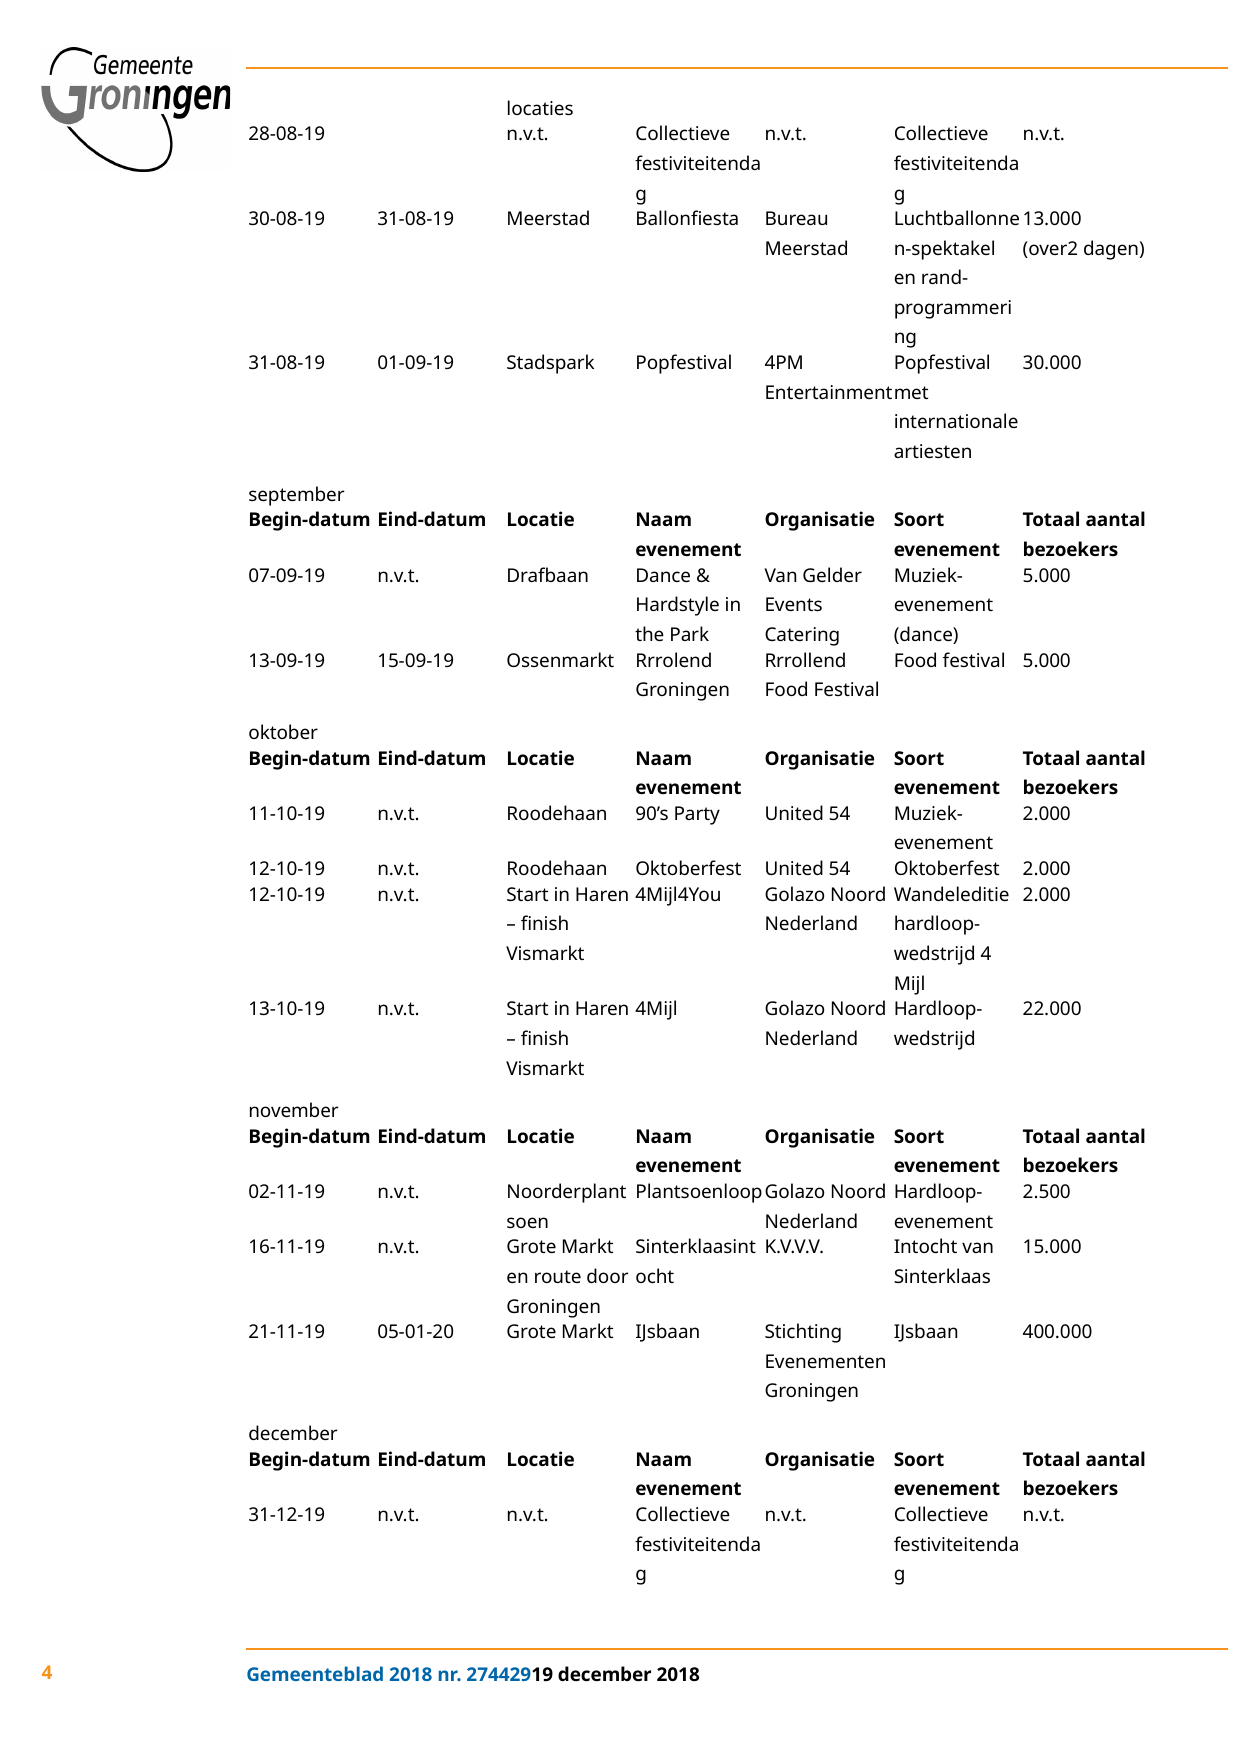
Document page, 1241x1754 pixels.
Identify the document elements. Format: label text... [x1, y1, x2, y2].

table_header Totaal aantal bezoekers [1023, 745, 1152, 800]
table_cell 31-08-19 [248, 350, 377, 464]
table_cell 4PM Entertainment [764, 350, 893, 464]
table_cell 2.500 [1023, 1178, 1152, 1234]
table_cell Golazo Noord Nederland [764, 881, 893, 996]
table_cell [894, 95, 1022, 121]
table_cell 13-10-19 [248, 996, 377, 1080]
table_cell 31-08-19 [377, 205, 506, 349]
table_cell Oktoberfest [894, 855, 1022, 881]
table_cell Collectieve festiviteitendag [635, 1501, 764, 1586]
table_cell 30.000 [1023, 350, 1152, 464]
table_cell Grote Markt en route door Groningen [506, 1234, 635, 1318]
table_cell 30-08-19 [248, 205, 377, 349]
table_cell Van Gelder Events Catering [764, 562, 893, 647]
table_header Soort evenement [894, 745, 1022, 800]
table_cell n.v.t. [377, 1501, 506, 1586]
table_header Locatie [506, 507, 635, 562]
table_cell Sinterklaasintocht [635, 1234, 764, 1318]
table_header Totaal aantal bezoekers [1023, 1446, 1152, 1501]
table_header Eind-datum [377, 745, 506, 800]
table_cell n.v.t. [506, 121, 635, 205]
table_cell 05-01-20 [377, 1319, 506, 1403]
table_cell 11-10-19 [248, 800, 377, 855]
table_cell IJsbaan [894, 1319, 1022, 1403]
table_header Naam evenement [635, 507, 764, 562]
table_header Soort evenement [894, 1123, 1022, 1178]
table_cell n.v.t. [1023, 121, 1152, 205]
table_cell n.v.t. [377, 1234, 506, 1318]
table_cell 01-09-19 [377, 350, 506, 464]
table_cell Meerstad [506, 205, 635, 349]
table_cell 5.000 [1023, 647, 1152, 702]
table_cell 12-10-19 [248, 881, 377, 996]
text december [248, 1420, 1152, 1446]
table_cell Collectieve festiviteitendag [635, 121, 764, 205]
table_cell 13.000 (over2 dagen) [1023, 205, 1152, 349]
table_header Eind-datum [377, 507, 506, 562]
table_header Organisatie [764, 1123, 893, 1178]
table_cell 90’s Party [635, 800, 764, 855]
table_cell Hardloop-evenement [894, 1178, 1022, 1234]
table_cell n.v.t. [764, 1501, 893, 1586]
table_cell 4Mijl [635, 996, 764, 1080]
table_header Locatie [506, 1123, 635, 1178]
table_cell n.v.t. [377, 800, 506, 855]
table_header Begin-datum [248, 1446, 377, 1501]
table_cell n.v.t. [506, 1501, 635, 1586]
table_cell United 54 [764, 855, 893, 881]
table_header Locatie [506, 1446, 635, 1501]
table_cell [377, 121, 506, 205]
table_cell Ossenmarkt [506, 647, 635, 702]
table_header Eind-datum [377, 1123, 506, 1178]
table_cell Drafbaan [506, 562, 635, 647]
table_header Organisatie [764, 507, 893, 562]
table_cell 31-12-19 [248, 1501, 377, 1586]
table_cell Collectieve festiviteitendag [894, 121, 1022, 205]
table_cell n.v.t. [1023, 1501, 1152, 1586]
table_cell Muziek-evenement (dance) [894, 562, 1022, 647]
table_cell Stadspark [506, 350, 635, 464]
text september [248, 481, 1152, 506]
table_header Begin-datum [248, 745, 377, 800]
table_cell 5.000 [1023, 562, 1152, 647]
table_header Totaal aantal bezoekers [1023, 1123, 1152, 1178]
table_cell Rrrolend Groningen [635, 647, 764, 702]
table_cell n.v.t. [764, 121, 893, 205]
table_cell K.V.V.V. [764, 1234, 893, 1318]
table_cell Rrrollend Food Festival [764, 647, 893, 702]
table_cell 15-09-19 [377, 647, 506, 702]
table_cell Luchtballonnen-spektakel en rand-programmering [894, 205, 1022, 349]
table_cell Wandeleditie hardloop-wedstrijd 4 Mijl [894, 881, 1022, 996]
table_cell 12-10-19 [248, 855, 377, 881]
text oktober [248, 719, 1152, 744]
table_cell n.v.t. [377, 881, 506, 996]
table_cell Popfestival [635, 350, 764, 464]
table_cell 2.000 [1023, 855, 1152, 881]
table_header Naam evenement [635, 1446, 764, 1501]
table_header Organisatie [764, 1446, 893, 1501]
table_cell Dance & Hardstyle in the Park [635, 562, 764, 647]
table_cell Oktoberfest [635, 855, 764, 881]
text november [248, 1097, 1152, 1123]
table_cell Collectieve festiviteitendag [894, 1501, 1022, 1586]
table_header Eind-datum [377, 1446, 506, 1501]
table_cell [377, 95, 506, 121]
table_cell United 54 [764, 800, 893, 855]
table_header Naam evenement [635, 745, 764, 800]
table_cell n.v.t. [377, 996, 506, 1080]
table_cell n.v.t. [377, 855, 506, 881]
table_cell Start in Haren – finish Vismarkt [506, 881, 635, 996]
table_cell 2.000 [1023, 800, 1152, 855]
table_header Totaal aantal bezoekers [1023, 507, 1152, 562]
table_cell [764, 95, 893, 121]
table_cell n.v.t. [377, 1178, 506, 1234]
table_cell Grote Markt [506, 1319, 635, 1403]
table_header Soort evenement [894, 507, 1022, 562]
table_cell 21-11-19 [248, 1319, 377, 1403]
table_cell Bureau Meerstad [764, 205, 893, 349]
table_cell 2.000 [1023, 881, 1152, 996]
table_header Soort evenement [894, 1446, 1022, 1501]
table_cell IJsbaan [635, 1319, 764, 1403]
table_cell [1023, 95, 1152, 121]
table_cell Popfestival met internationale artiesten [894, 350, 1022, 464]
table_cell 02-11-19 [248, 1178, 377, 1234]
table_cell Muziek-evenement [894, 800, 1022, 855]
table_header Begin-datum [248, 1123, 377, 1178]
table_cell Stichting Evenementen Groningen [764, 1319, 893, 1403]
table_cell Roodehaan [506, 855, 635, 881]
table_cell n.v.t. [377, 562, 506, 647]
table_cell 28-08-19 [248, 121, 377, 205]
table_cell Roodehaan [506, 800, 635, 855]
table_cell 22.000 [1023, 996, 1152, 1080]
table_cell Golazo Noord Nederland [764, 1178, 893, 1234]
table_cell 16-11-19 [248, 1234, 377, 1318]
table_cell Ballonfiesta [635, 205, 764, 349]
table_cell Intocht van Sinterklaas [894, 1234, 1022, 1318]
table_header Begin-datum [248, 507, 377, 562]
table_cell 15.000 [1023, 1234, 1152, 1318]
table_cell Food festival [894, 647, 1022, 702]
table_cell [635, 95, 764, 121]
table_header Locatie [506, 745, 635, 800]
table_header Organisatie [764, 745, 893, 800]
table_cell 13-09-19 [248, 647, 377, 702]
table_cell Hardloop-wedstrijd [894, 996, 1022, 1080]
table_cell Start in Haren – finish Vismarkt [506, 996, 635, 1080]
table_cell 4Mijl4You [635, 881, 764, 996]
table_cell Noorderplantsoen [506, 1178, 635, 1234]
picture [41, 47, 231, 172]
table_cell Plantsoenloop [635, 1178, 764, 1234]
table_cell Golazo Noord Nederland [764, 996, 893, 1080]
table_cell [248, 95, 377, 121]
table_cell 07-09-19 [248, 562, 377, 647]
table_cell locaties [506, 95, 635, 121]
table_cell 400.000 [1023, 1319, 1152, 1403]
table_header Naam evenement [635, 1123, 764, 1178]
